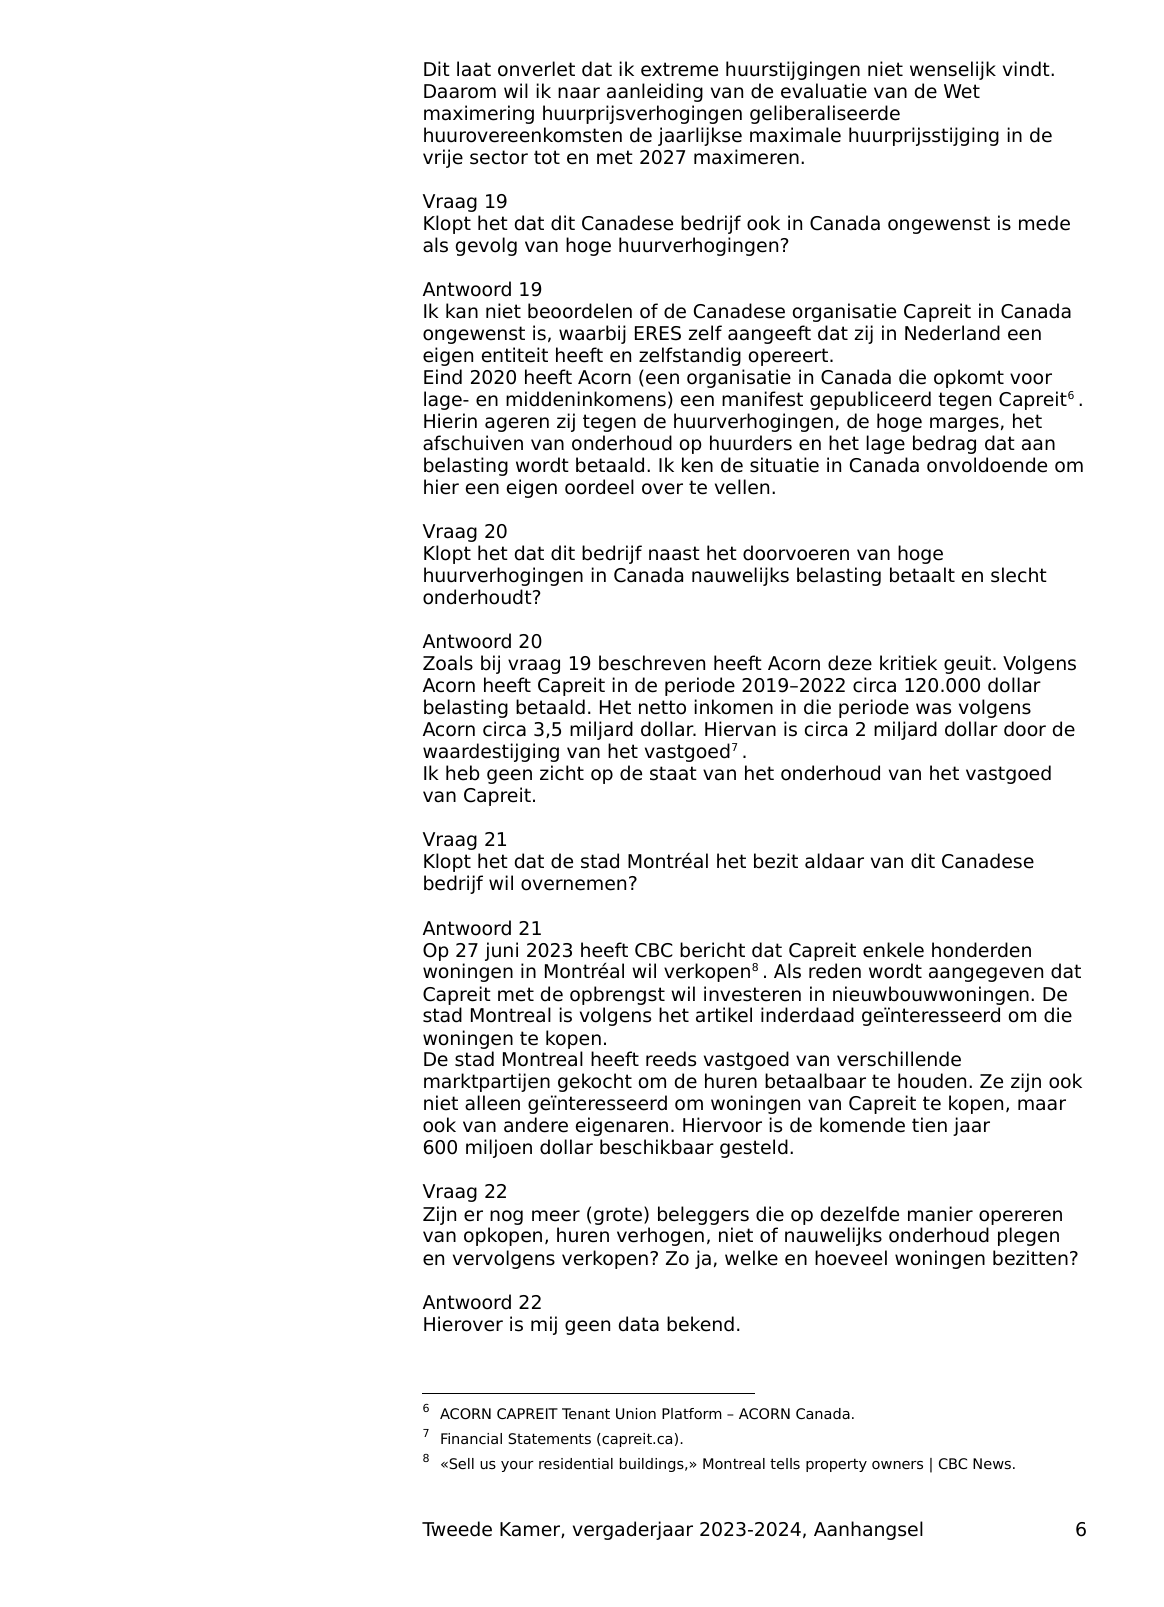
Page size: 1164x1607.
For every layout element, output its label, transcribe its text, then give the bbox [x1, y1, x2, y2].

text Antwoord 22 [422, 1292, 1087, 1313]
text Vraag 21 [422, 829, 1087, 851]
text Antwoord 20 [422, 631, 1087, 653]
text Klopt het dat de stad Montréal het bezit aldaar van dit Canadese bedrijf wil overnemen? [422, 851, 1087, 895]
text De stad Montreal heeft reeds vastgoed van verschillende marktpartijen gekocht om de huren betaalbaar te houden. Ze zijn ook niet alleen geïnteresseerd om woningen van Capreit te kopen, maar ook van andere eigenaren. Hiervoor is de komende tien jaar 600 miljoen dollar beschikbaar gesteld. [422, 1049, 1087, 1159]
text Klopt het dat dit bedrijf naast het doorvoeren van hoge huurverhogingen in Canada nauwelijks belasting betaalt en slecht onderhoudt? [422, 543, 1087, 609]
text Dit laat onverlet dat ik extreme huurstijgingen niet wenselijk vindt. Daarom wil ik naar aanleiding van de evaluatie van de Wet maximering huurprijsverhogingen geliberaliseerde huurovereenkomsten de jaarlijkse maximale huurprijsstijging in de vrije sector tot en met 2027 maximeren. [422, 59, 1087, 169]
text Eind 2020 heeft Acorn (een organisatie in Canada die opkomt voor lage- en middeninkomens) een manifest gepubliceerd tegen Capreit. Hierin ageren zij tegen de huurverhogingen, de hoge marges, het afschuiven van onderhoud op huurders en het lage bedrag dat aan belasting wordt betaald. Ik ken de situatie in Canada onvoldoende om hier een eigen oordeel over te vellen. [422, 367, 1087, 499]
text Op 27 juni 2023 heeft CBC bericht dat Capreit enkele honderden woningen in Montréal wil verkopen. Als reden wordt aangegeven dat Capreit met de opbrengst wil investeren in nieuwbouwwoningen. De stad Montreal is volgens het artikel inderdaad geïnteresseerd om die woningen te kopen. [422, 939, 1087, 1049]
text Financial Statements (capreit.ca). [422, 1427, 1087, 1449]
text Vraag 22 [422, 1181, 1087, 1203]
text Zijn er nog meer (grote) beleggers die op dezelfde manier opereren van opkopen, huren verhogen, niet of nauwelijks onderhoud plegen en vervolgens verkopen? Zo ja, welke en hoeveel woningen bezitten? [422, 1203, 1087, 1269]
text Antwoord 21 [422, 917, 1087, 939]
text Vraag 20 [422, 521, 1087, 543]
text Ik heb geen zicht op de staat van het onderhoud van het vastgoed van Capreit. [422, 763, 1087, 807]
text Hierover is mij geen data bekend. [422, 1313, 1087, 1336]
text «Sell us your residential buildings,» Montreal tells property owners | CBC News. [422, 1452, 1087, 1474]
text Zoals bij vraag 19 beschreven heeft Acorn deze kritiek geuit. Volgens Acorn heeft Capreit in de periode 2019–2022 circa 120.000 dollar belasting betaald. Het netto inkomen in die periode was volgens Acorn circa 3,5 miljard dollar. Hiervan is circa 2 miljard dollar door de waardestijging van het vastgoed. [422, 653, 1087, 763]
text Klopt het dat dit Canadese bedrijf ook in Canada ongewenst is mede als gevolg van hoge huurverhogingen? [422, 213, 1087, 257]
text Antwoord 19 [422, 279, 1087, 301]
text ACORN CAPREIT Tenant Union Platform – ACORN Canada. [422, 1402, 1087, 1424]
text Ik kan niet beoordelen of de Canadese organisatie Capreit in Canada ongewenst is, waarbij ERES zelf aangeeft dat zij in Nederland een eigen entiteit heeft en zelfstandig opereert. [422, 301, 1087, 367]
text Vraag 19 [422, 191, 1087, 213]
